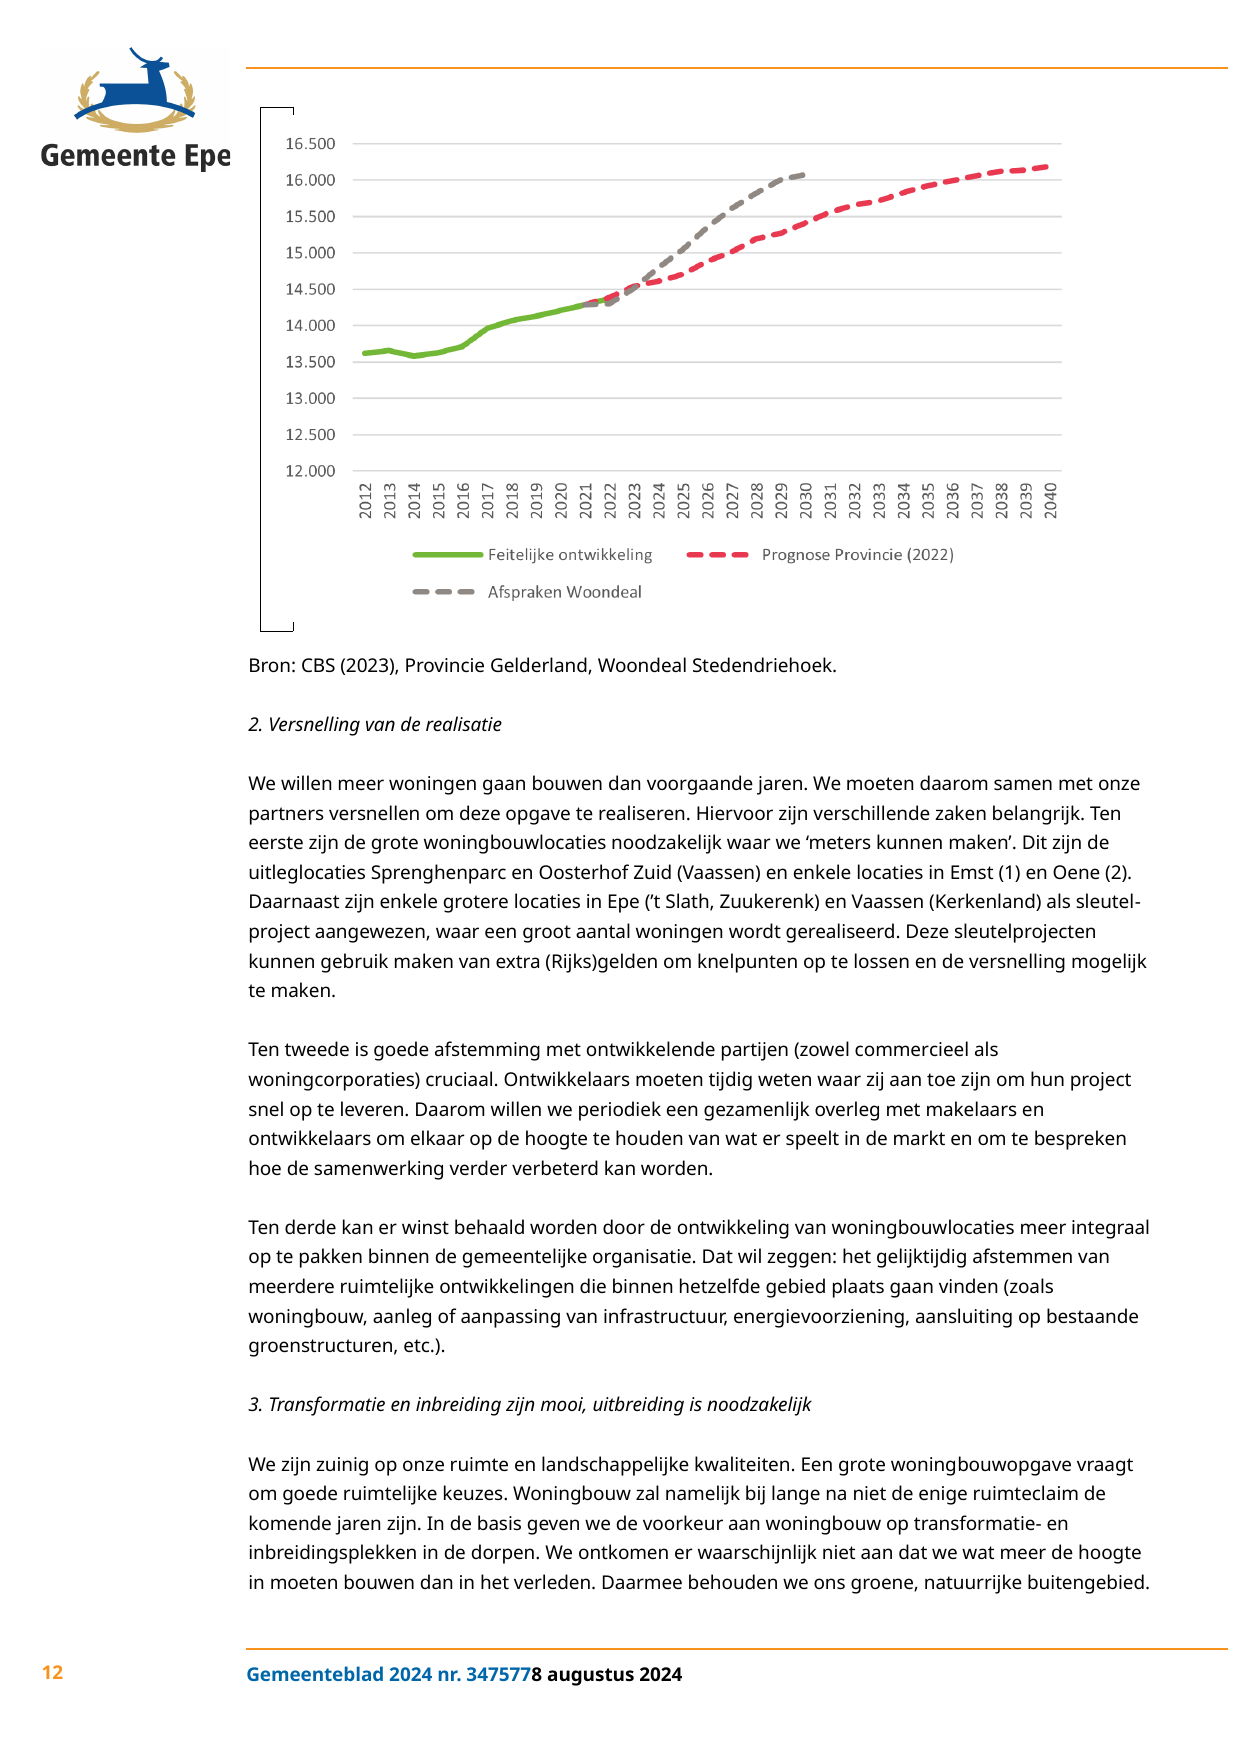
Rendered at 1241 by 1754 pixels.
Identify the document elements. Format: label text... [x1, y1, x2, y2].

picture [41, 47, 231, 172]
text 3. Transformatie en inbreiding zijn mooi, uitbreiding is noodzakelijk [248, 1392, 1152, 1417]
text 2. Versnelling van de realisatie [248, 711, 1152, 737]
text We willen meer woningen gaan bouwen dan voorgaande jaren. We moeten daarom samen met onze partners versnellen om deze opgave te realiseren. Hier­voor zijn verschillende zaken belangrijk. Ten eerste zijn de grote woning­bouwlocaties noodzakelijk waar we ‘meters kunnen maken’. Dit zijn de uitleglocaties Sprenghenparc en Oosterhof Zuid (Vaassen) en enkele locaties in Emst (1) en Oene (2). Daarnaast zijn enkele grotere locaties in Epe (’t Slath, Zuukerenk) en Vaassen (Kerkenland) als sleutel­project aangewezen, waar een groot aantal woningen wordt gerealiseerd. Deze sleutelprojecten kunnen gebruik maken van extra (Rijks)gelden om knelpunten op te lossen en de versnelling mogelijk te maken. [248, 770, 1152, 1003]
text Ten derde kan er winst behaald worden door de ontwikkeling van woning­bouw­locaties meer integraal op te pakken binnen de gemeentelijke organisatie. Dat wil zeggen: het gelijktijdig afstemmen van meerdere ruimte­lijke ontwikkelingen die binnen hetzelfde gebied plaats gaan vinden (zoals woningbouw, aanleg of aanpassing van infrastructuur, energie­voorziening, aansluiting op bestaande groenstructuren, etc.). [248, 1214, 1152, 1358]
text Ten tweede is goede afstemming met ontwikkelende partijen (zowel commer­cieel als woningcorporaties) cruciaal. Ontwikkelaars moeten tijdig weten waar zij aan toe zijn om hun project snel op te leveren. Daarom willen we periodiek een gezamenlijk overleg met makelaars en ontwikkelaars om elkaar op de hoogte te houden van wat er speelt in de markt en om te bespreken hoe de samenwerking verder verbeterd kan worden. [248, 1037, 1152, 1181]
picture [268, 115, 1090, 622]
text Bron: CBS (2023), Provincie Gelderland, Woondeal Stedendriehoek. [248, 652, 1152, 678]
text We zijn zuinig op onze ruimte en landschappelijke kwaliteiten. Een grote woning­bouwopgave vraagt om goede ruimtelijke keuzes. Woningbouw zal namelijk bij lange na niet de enige ruimteclaim de komende jaren zijn. In de basis geven we de voorkeur aan woningbouw op transformatie- en inbreidingsplekken in de dorpen. We ontkomen er waarschijnlijk niet aan dat we wat meer de hoogte in moeten bouwen dan in het verleden. Daarmee behouden we ons groene, natuurrijke buitengebied. [248, 1451, 1152, 1595]
